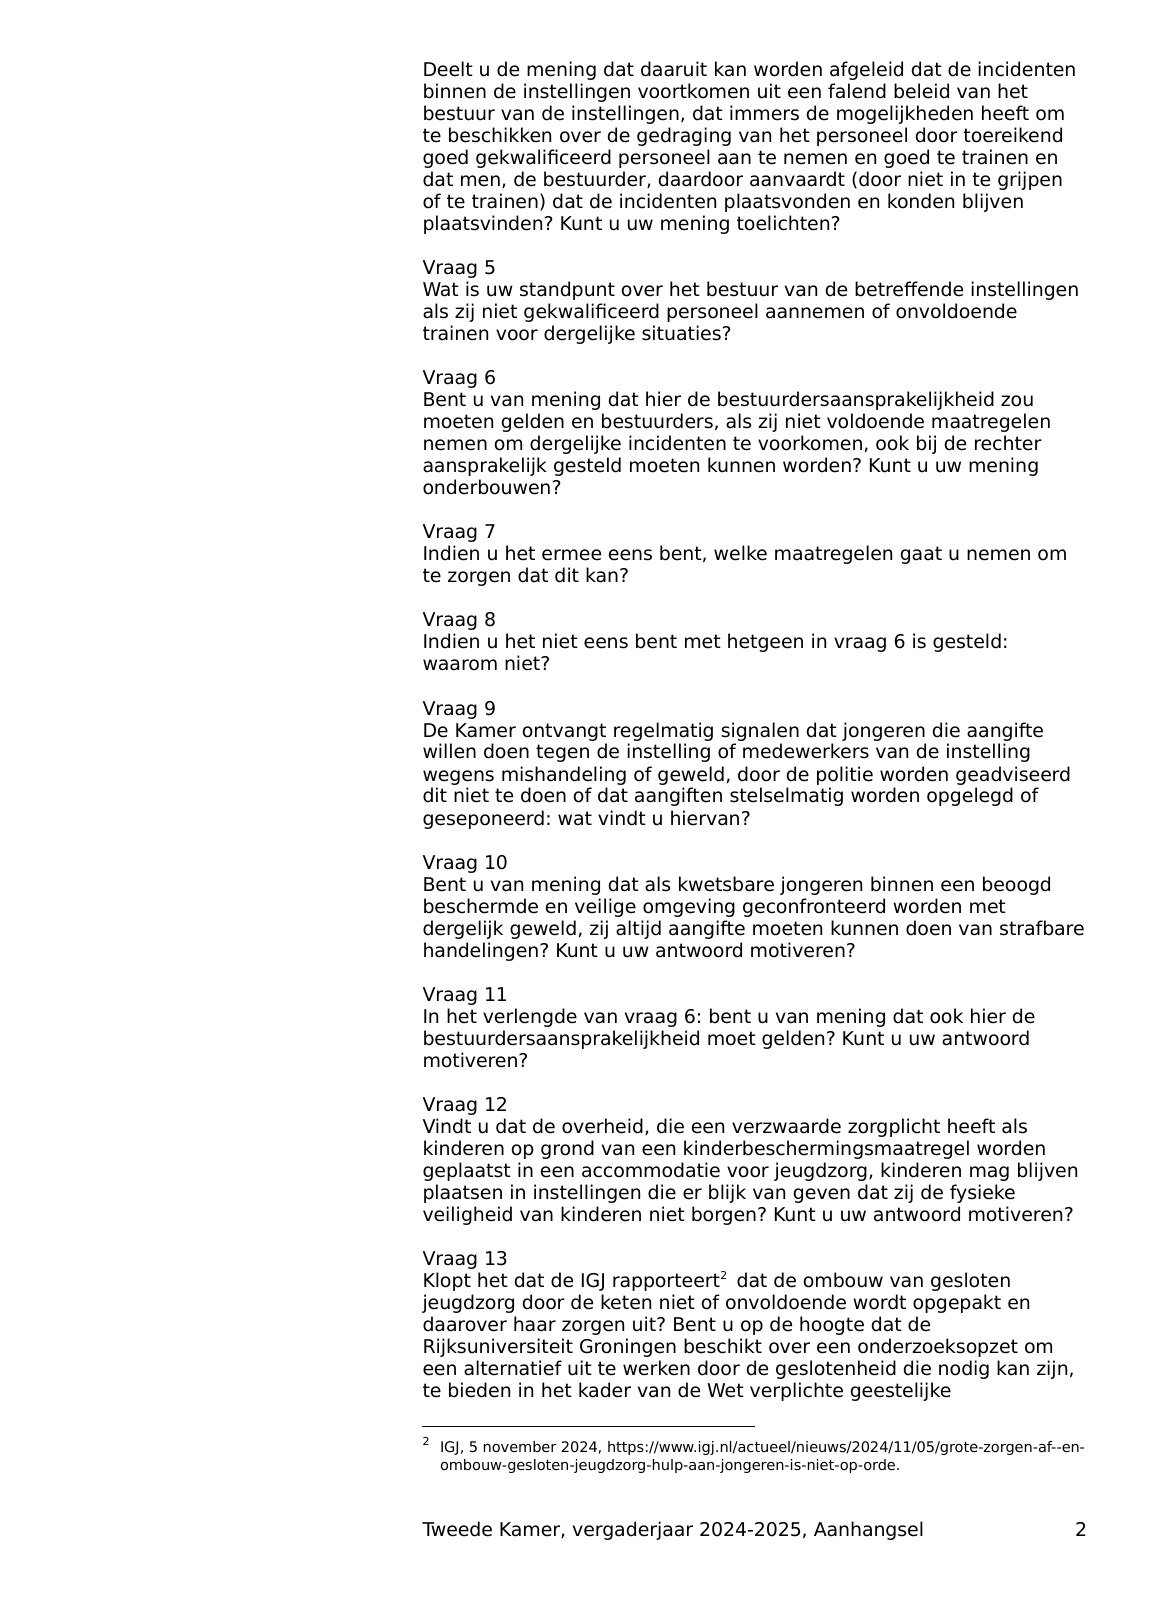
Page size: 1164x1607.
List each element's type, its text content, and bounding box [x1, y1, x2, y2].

text De Kamer ontvangt regelmatig signalen dat jongeren die aangifte willen doen tegen de instelling of medewerkers van de instelling wegens mishandeling of geweld, door de politie worden geadviseerd dit niet te doen of dat aangiften stelselmatig worden opgelegd of geseponeerd: wat vindt u hiervan? [422, 719, 1087, 829]
text Indien u het niet eens bent met hetgeen in vraag 6 is gesteld: waarom niet? [422, 631, 1087, 675]
text Vraag 11 [422, 984, 1087, 1006]
text In het verlengde van vraag 6: bent u van mening dat ook hier de bestuurdersaansprakelijkheid moet gelden? Kunt u uw antwoord motiveren? [422, 1006, 1087, 1072]
text IGJ, 5 november 2024, https://www.igj.nl/actueel/nieuws/2024/11/05/grote-zorgen-af--en-ombouw-gesloten-jeugdzorg-hulp-aan-jongeren-is-niet-op-orde. [422, 1435, 1087, 1474]
text Vraag 13 [422, 1248, 1087, 1270]
text Vindt u dat de overheid, die een verzwaarde zorgplicht heeft als kinderen op grond van een kinderbeschermingsmaatregel worden geplaatst in een accommodatie voor jeugdzorg, kinderen mag blijven plaatsen in instellingen die er blijk van geven dat zij de fysieke veiligheid van kinderen niet borgen? Kunt u uw antwoord motiveren? [422, 1116, 1087, 1226]
text Vraag 6 [422, 367, 1087, 389]
text Vraag 9 [422, 697, 1087, 719]
text Vraag 7 [422, 521, 1087, 543]
text Klopt het dat de IGJ rapporteert dat de ombouw van gesloten jeugdzorg door de keten niet of onvoldoende wordt opgepakt en daarover haar zorgen uit? Bent u op de hoogte dat de Rijksuniversiteit Groningen beschikt over een onderzoeksopzet om een alternatief uit te werken door de geslotenheid die nodig kan zijn, te bieden in het kader van de Wet verplichte geestelijke [422, 1270, 1087, 1402]
text Indien u het ermee eens bent, welke maatregelen gaat u nemen om te zorgen dat dit kan? [422, 543, 1087, 587]
text Wat is uw standpunt over het bestuur van de betreffende instellingen als zij niet gekwalificeerd personeel aannemen of onvoldoende trainen voor dergelijke situaties? [422, 279, 1087, 345]
text Bent u van mening dat hier de bestuurdersaansprakelijkheid zou moeten gelden en bestuurders, als zij niet voldoende maatregelen nemen om dergelijke incidenten te voorkomen, ook bij de rechter aansprakelijk gesteld moeten kunnen worden? Kunt u uw mening onderbouwen? [422, 389, 1087, 499]
text Vraag 8 [422, 609, 1087, 631]
text Vraag 12 [422, 1094, 1087, 1116]
text Bent u van mening dat als kwetsbare jongeren binnen een beoogd beschermde en veilige omgeving geconfronteerd worden met dergelijk geweld, zij altijd aangifte moeten kunnen doen van strafbare handelingen? Kunt u uw antwoord motiveren? [422, 873, 1087, 961]
text Vraag 10 [422, 852, 1087, 873]
text Vraag 5 [422, 257, 1087, 279]
text Deelt u de mening dat daaruit kan worden afgeleid dat de incidenten binnen de instellingen voortkomen uit een falend beleid van het bestuur van de instellingen, dat immers de mogelijkheden heeft om te beschikken over de gedraging van het personeel door toereikend goed gekwalificeerd personeel aan te nemen en goed te trainen en dat men, de bestuurder, daardoor aanvaardt (door niet in te grijpen of te trainen) dat de incidenten plaatsvonden en konden blijven plaatsvinden? Kunt u uw mening toelichten? [422, 59, 1087, 235]
